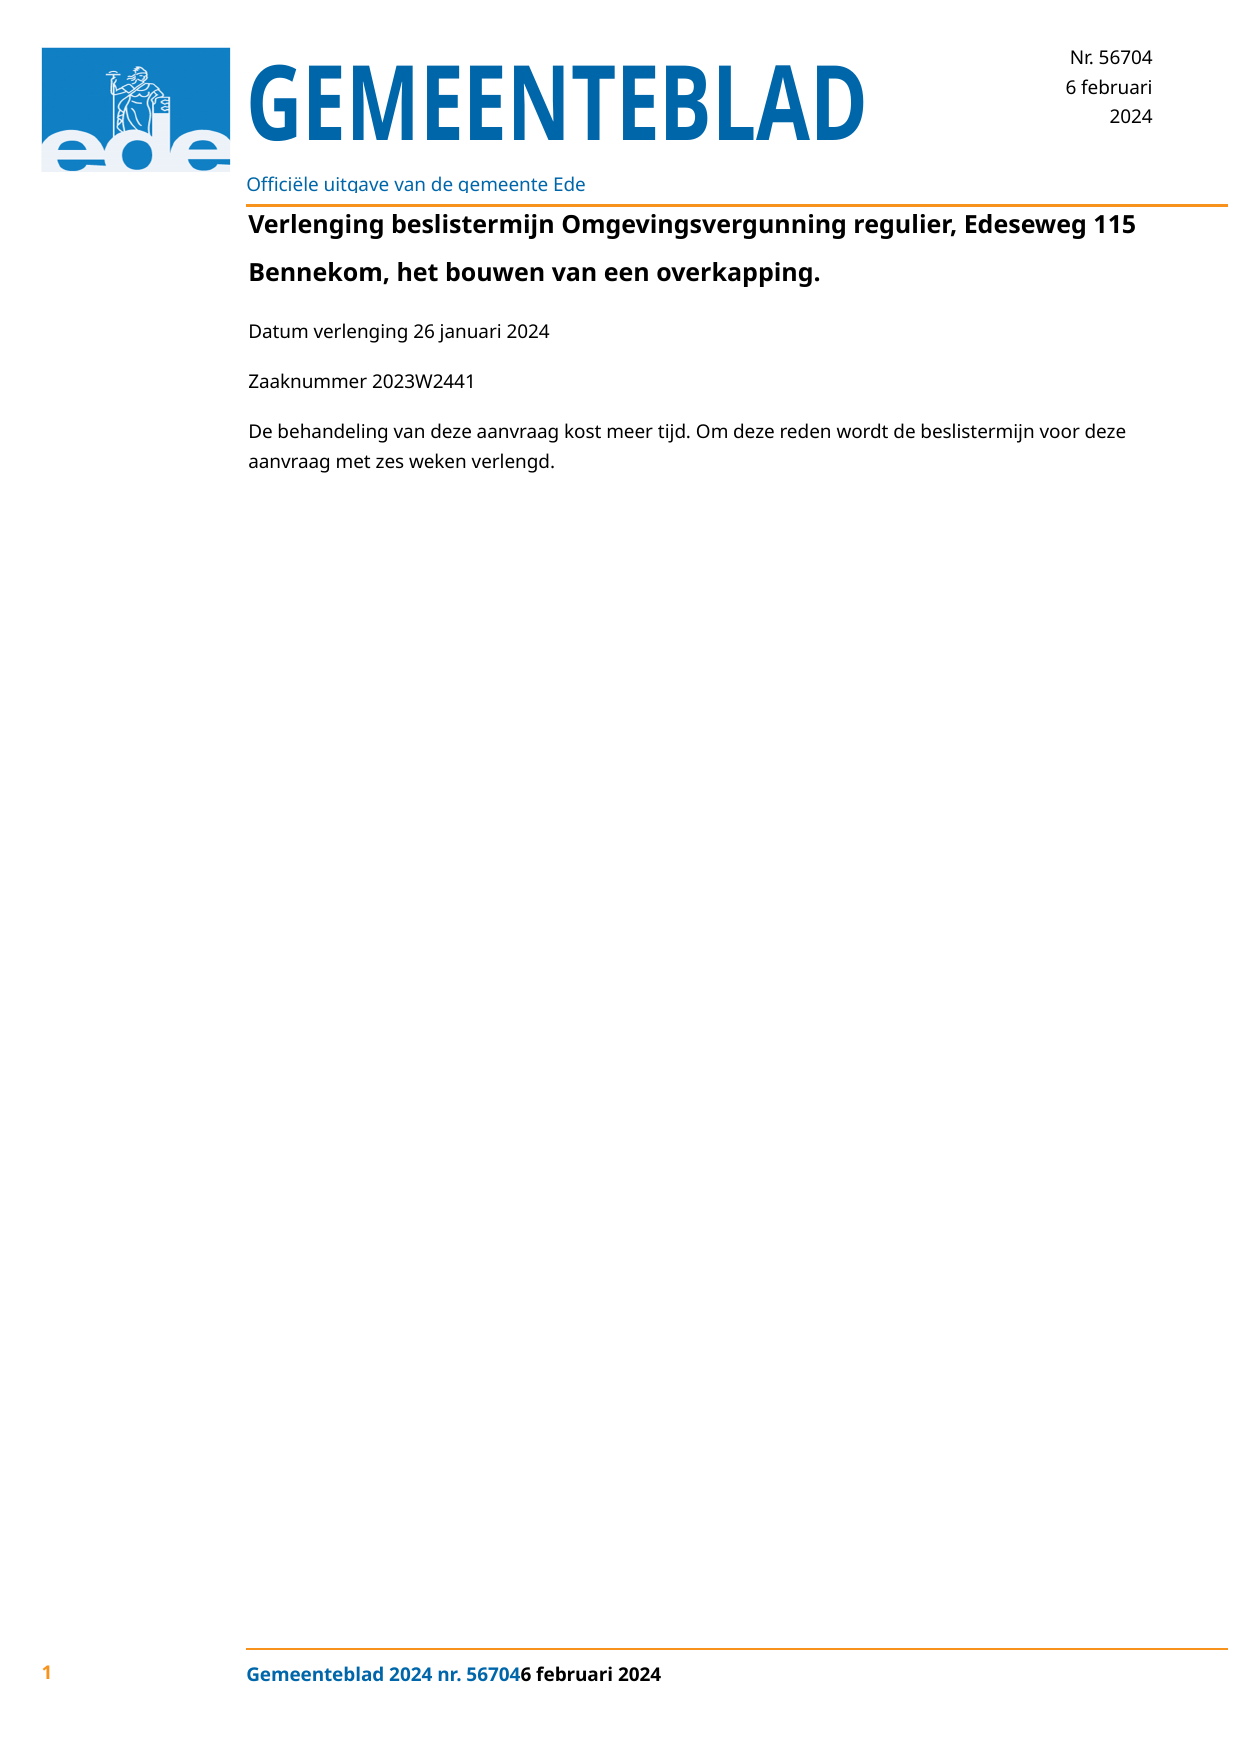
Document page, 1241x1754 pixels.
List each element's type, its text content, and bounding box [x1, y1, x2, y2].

text Datum verlenging 26 januari 2024 [248, 318, 1152, 344]
text Zaaknummer 2023W2441 [248, 368, 1152, 394]
text De behandeling van deze aanvraag kost meer tijd. Om deze reden wordt de beslistermijn voor deze aanvraag met zes weken verlengd. [248, 419, 1152, 474]
picture [41, 47, 231, 172]
text Verlenging beslistermijn Omgevingsvergunning regulier, Edeseweg 115 Bennekom, het bouwen van een overkapping. [248, 207, 1152, 288]
